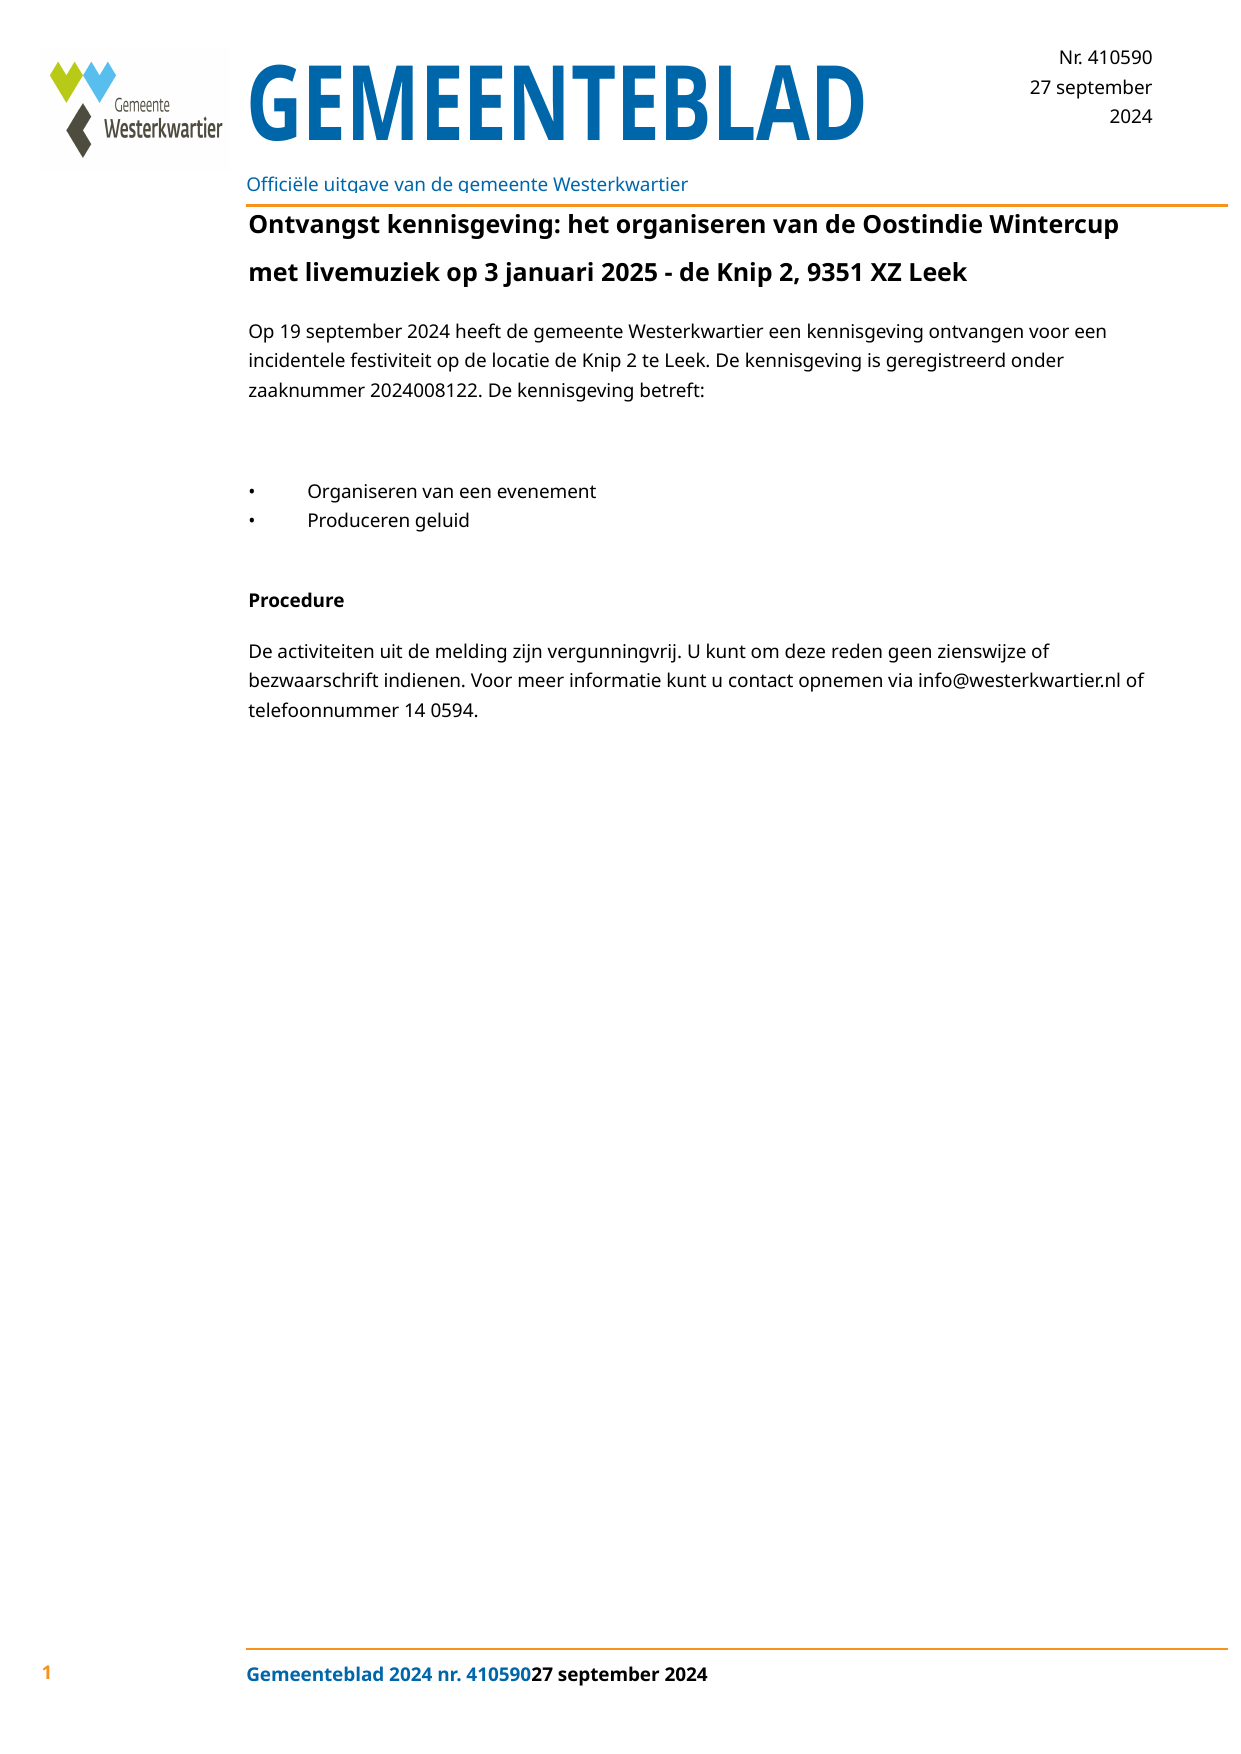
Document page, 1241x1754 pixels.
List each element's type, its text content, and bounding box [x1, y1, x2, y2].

text De activiteiten uit de melding zijn vergunningvrij. U kunt om deze reden geen zienswijze of bezwaarschrift indienen. Voor meer informatie kunt u contact opnemen via info@westerkwartier.nl of telefoonnummer 14 0594. [248, 638, 1152, 723]
picture [41, 47, 231, 172]
list Produceren geluid [248, 507, 1152, 533]
text Procedure [248, 587, 1152, 613]
text Ontvangst kennisgeving: het organiseren van de Oostindie Wintercup met livemuziek op 3 januari 2025 - de Knip 2, 9351 XZ Leek [248, 207, 1152, 288]
list Organiseren van een evenement [248, 478, 1152, 504]
text Op 19 september 2024 heeft de gemeente Westerkwartier een kennisgeving ontvangen voor een incidentele festiviteit op de locatie de Knip 2 te Leek. De kennisgeving is geregistreerd onder zaaknummer 2024008122. De kennisgeving betreft: [248, 318, 1152, 403]
